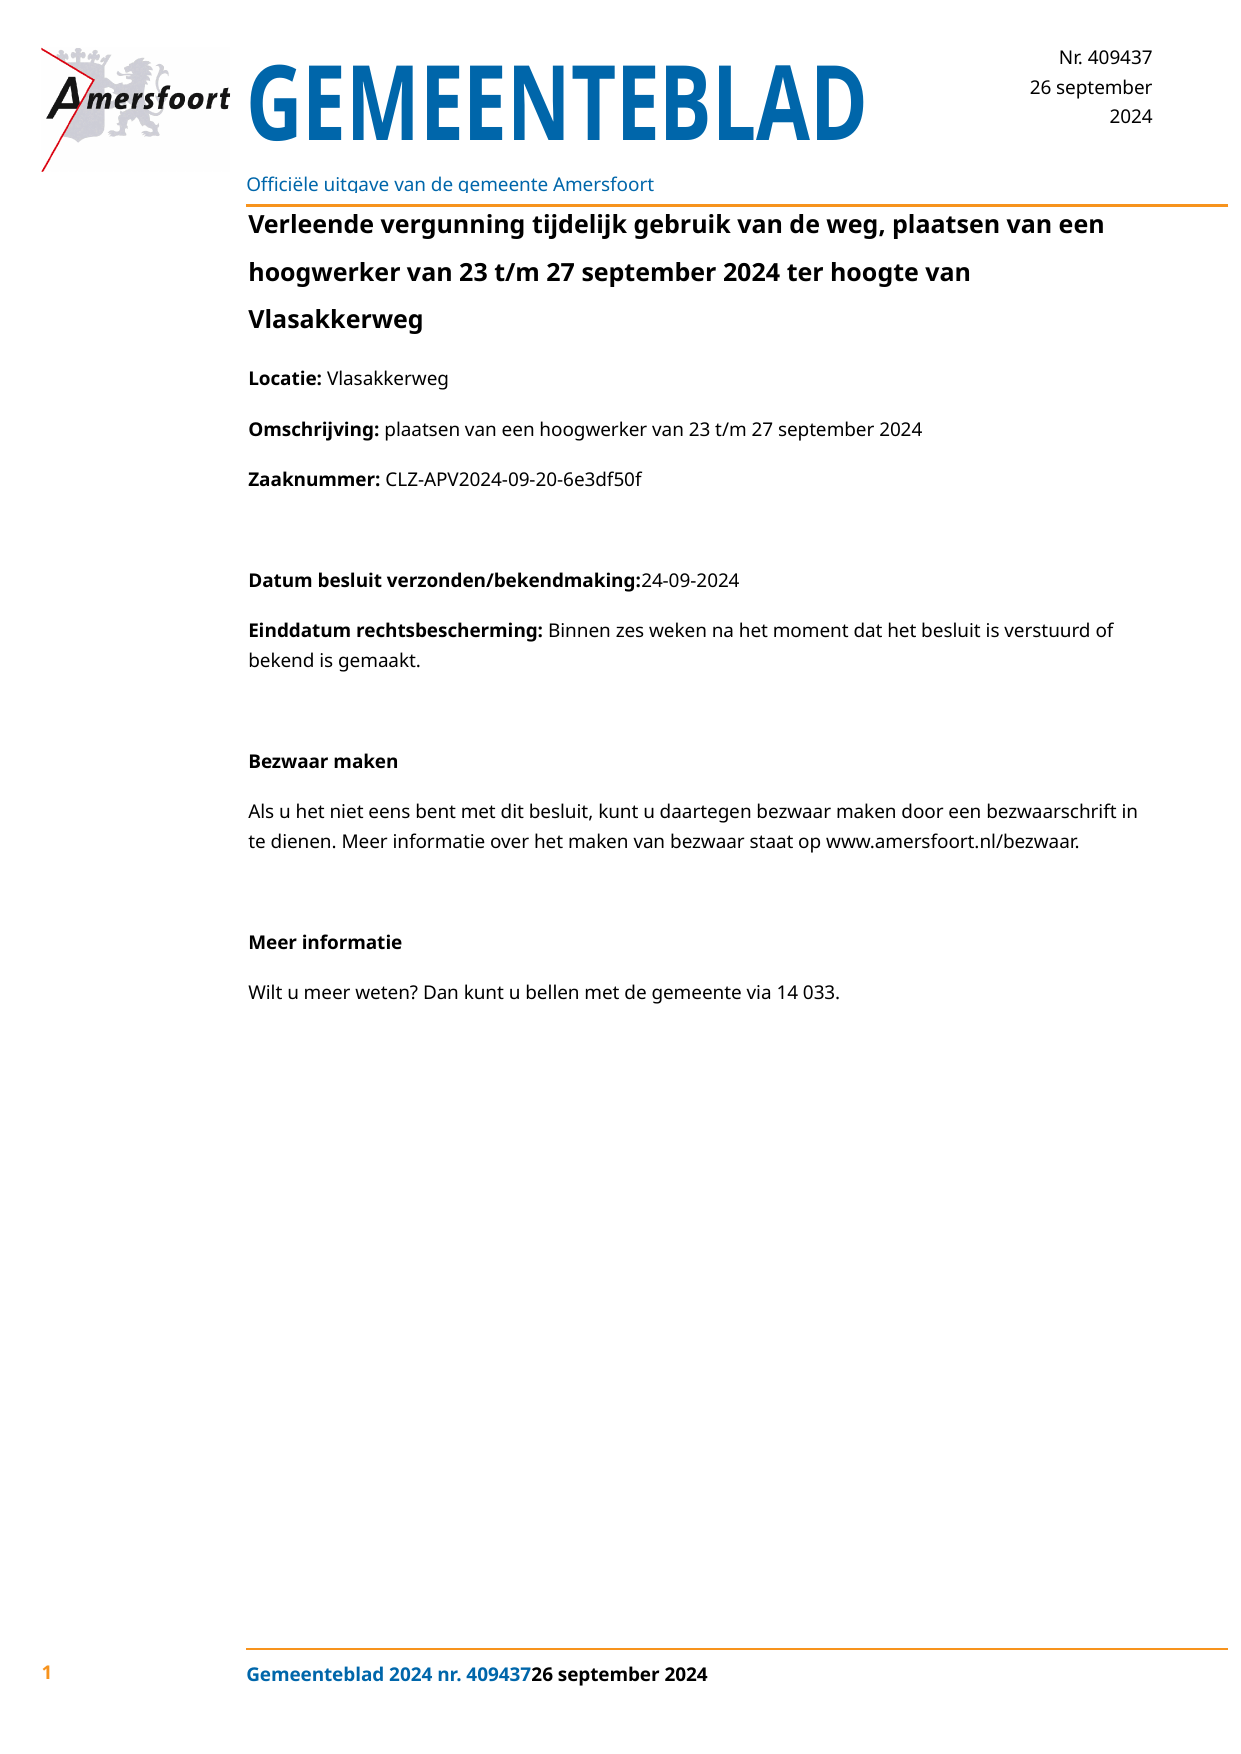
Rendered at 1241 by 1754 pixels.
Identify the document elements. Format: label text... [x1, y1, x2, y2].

picture [41, 47, 231, 172]
text Bezwaar maken [248, 748, 1152, 774]
text Einddatum rechtsbescherming: Binnen zes weken na het moment dat het besluit is verstuurd of bekend is gemaakt. [248, 618, 1152, 673]
text Locatie: Vlasakkerweg [248, 366, 1152, 391]
text Als u het niet eens bent met dit besluit, kunt u daartegen bezwaar maken door een bezwaarschrift in te dienen. Meer informatie over het maken van bezwaar staat op www.amersfoort.nl/bezwaar. [248, 798, 1152, 854]
text Omschrijving: plaatsen van een hoogwerker van 23 t/m 27 september 2024 [248, 416, 1152, 442]
text Datum besluit verzonden/bekendmaking:24-09-2024 [248, 567, 1152, 593]
text Wilt u meer weten? Dan kunt u bellen met de gemeente via 14 033. [248, 979, 1152, 1005]
text Verleende vergunning tijdelijk gebruik van de weg, plaatsen van een hoogwerker van 23 t/m 27 september 2024 ter hoogte van Vlasakkerweg [248, 207, 1152, 336]
text Zaaknummer: CLZ-APV2024-09-20-6e3df50f [248, 466, 1152, 492]
text Meer informatie [248, 929, 1152, 954]
